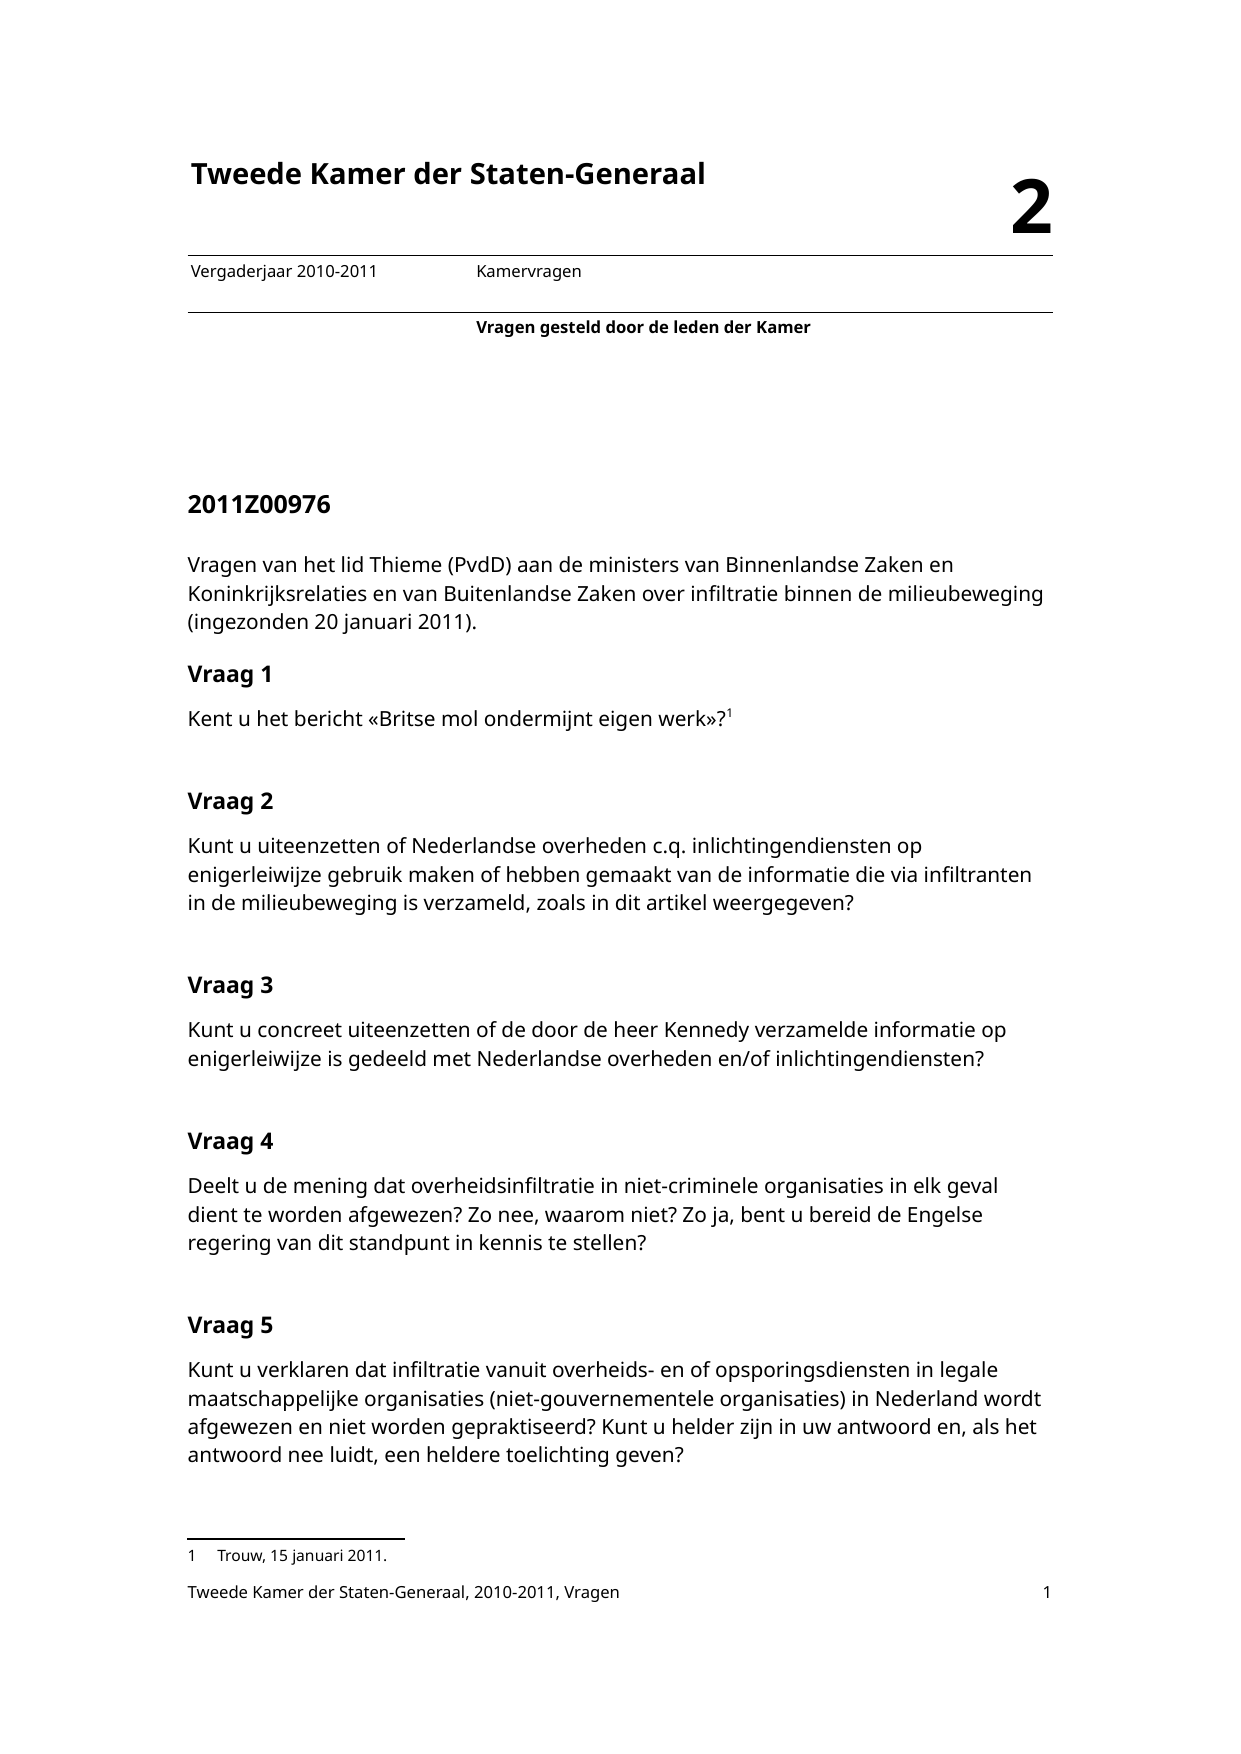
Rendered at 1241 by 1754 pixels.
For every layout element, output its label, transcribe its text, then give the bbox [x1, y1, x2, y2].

subtitle Vraag 3 [187, 969, 1053, 1001]
table_cell [188, 313, 473, 339]
table_header Tweede Kamer der Staten-Generaal [188, 150, 879, 255]
text Kunt u uiteenzetten of Nederlandse overheden c.q. inlichtingendiensten op enigerleiwijze gebruik maken of hebben gemaakt van de informatie die via infiltranten in de milieubeweging is verzameld, zoals in dit artikel weergegeven? [187, 832, 1053, 917]
subtitle Vraag 4 [187, 1125, 1053, 1156]
table_cell Kamervragen [473, 256, 1053, 312]
text Kent u het bericht «Britse mol ondermijnt eigen werk»? [187, 704, 1053, 733]
table_cell Vragen gesteld door de leden der Kamer [473, 313, 1053, 339]
text Kunt u verklaren dat infiltratie vanuit overheids- en of opsporingsdiensten in legale maatschappelijke organisaties (niet-gouvernementele organisaties) in Nederland wordt afgewezen en niet worden gepraktiseerd? Kunt u helder zijn in uw antwoord en, als het antwoord nee luidt, een heldere toelichting geven? [187, 1355, 1053, 1469]
table_header 2 [880, 150, 1053, 255]
text 2011Z00976 [187, 487, 1053, 521]
text Trouw, 15 januari 2011. [187, 1538, 1053, 1566]
text Vragen van het lid Thieme (PvdD) aan de ministers van Binnenlandse Zaken en Koninkrijksrelaties en van Buitenlandse Zaken over infiltratie binnen de milieubeweging (ingezonden 20 januari 2011). [187, 550, 1053, 636]
table_cell Vergaderjaar 2010-2011 [188, 256, 473, 312]
subtitle Vraag 1 [187, 658, 1053, 689]
subtitle Vraag 2 [187, 785, 1053, 817]
text Deelt u de mening dat overheidsinfiltratie in niet-criminele organisaties in elk geval dient te worden afgewezen? Zo nee, waarom niet? Zo ja, bent u bereid de Engelse regering van dit standpunt in kennis te stellen? [187, 1171, 1053, 1257]
text Kunt u concreet uiteenzetten of de door de heer Kennedy verzamelde informatie op enigerleiwijze is gedeeld met Nederlandse overheden en/of inlichtingendiensten? [187, 1016, 1053, 1072]
subtitle Vraag 5 [187, 1309, 1053, 1340]
